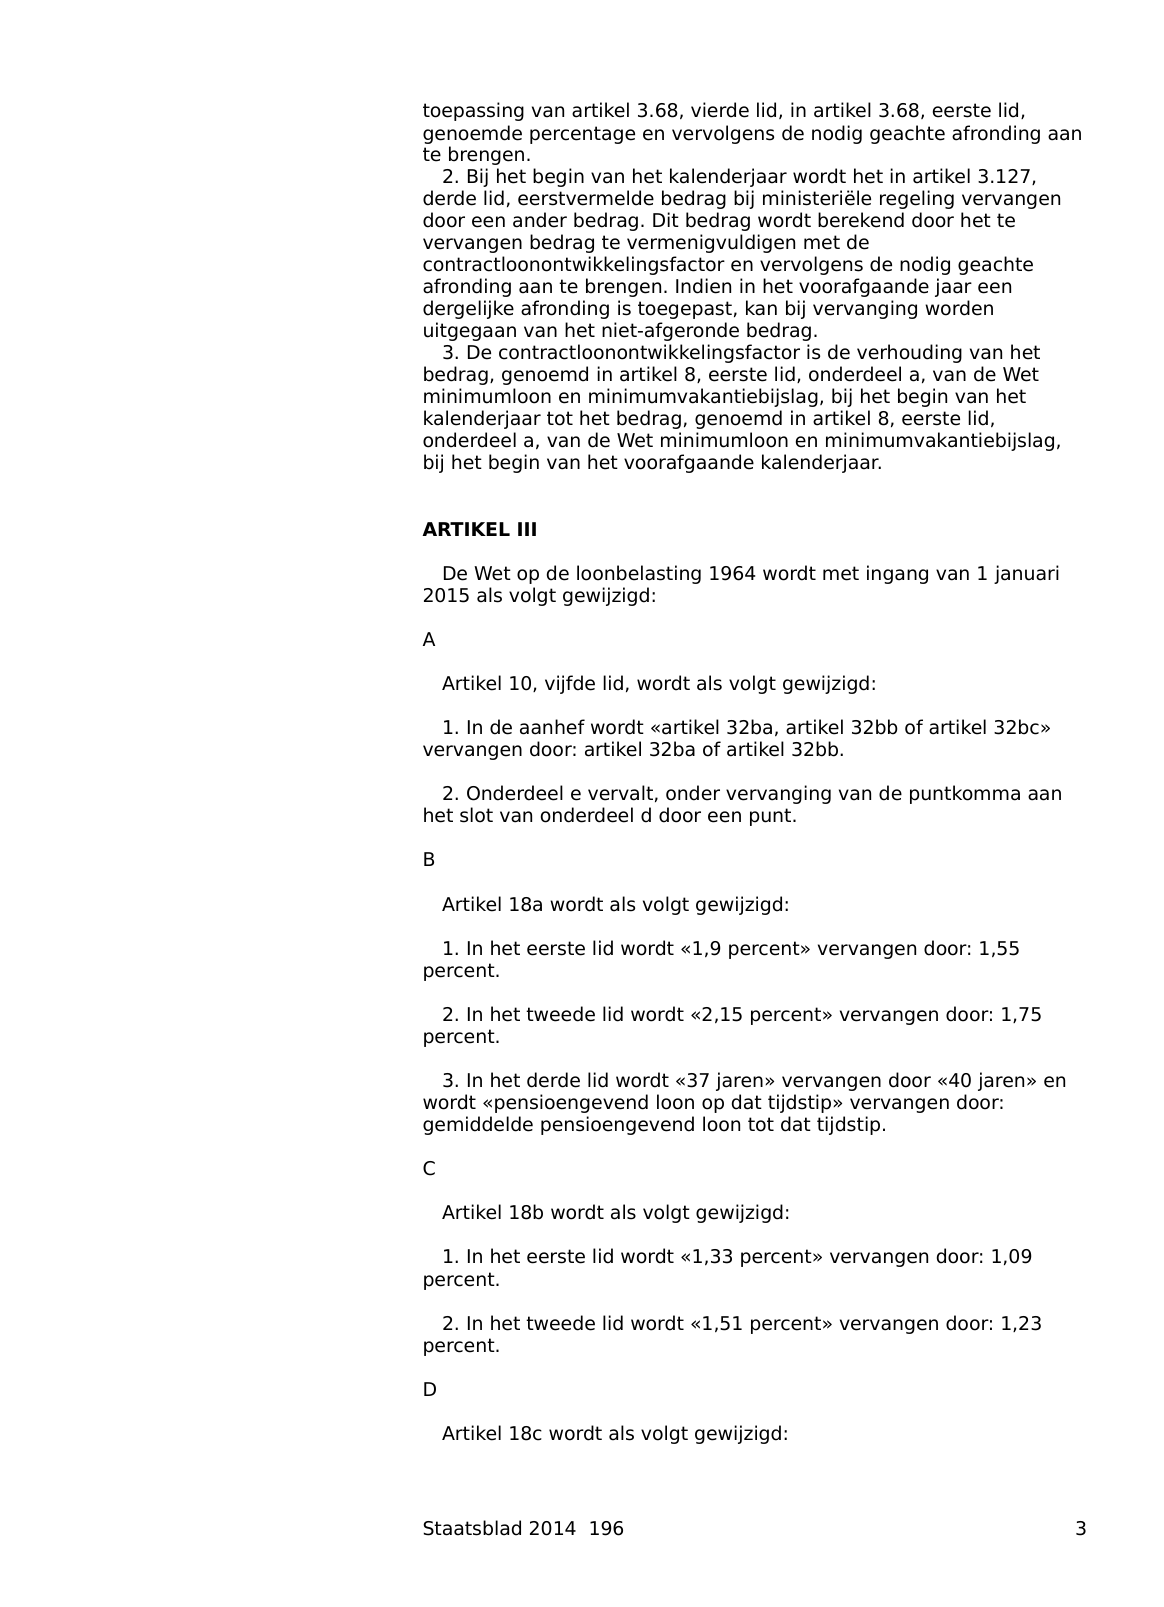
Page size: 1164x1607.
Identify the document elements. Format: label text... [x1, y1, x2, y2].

text 1. In het eerste lid wordt «1,33 percent» vervangen door: 1,09 percent. [422, 1246, 1087, 1290]
text Artikel 10, vijfde lid, wordt als volgt gewijzigd: [422, 673, 1087, 695]
text 3. De contractloonontwikkelingsfactor is de verhouding van het bedrag, genoemd in artikel 8, eerste lid, onderdeel a, van de Wet minimumloon en minimumvakantiebijslag, bij het begin van het kalenderjaar tot het bedrag, genoemd in artikel 8, eerste lid, onderdeel a, van de Wet minimumloon en minimumvakantiebijslag, bij het begin van het voorafgaande kalenderjaar. [422, 342, 1087, 474]
text toepassing van artikel 3.68, vierde lid, in artikel 3.68, eerste lid, genoemde percentage en vervolgens de nodig geachte afronding aan te brengen. [422, 100, 1087, 166]
text Artikel 18a wordt als volgt gewijzigd: [422, 893, 1087, 916]
text B [422, 849, 1087, 871]
text 2. In het tweede lid wordt «2,15 percent» vervangen door: 1,75 percent. [422, 1004, 1087, 1048]
text De Wet op de loonbelasting 1964 wordt met ingang van 1 januari 2015 als volgt gewijzigd: [422, 563, 1087, 607]
text 1. In de aanhef wordt «artikel 32ba, artikel 32bb of artikel 32bc» vervangen door: artikel 32ba of artikel 32bb. [422, 717, 1087, 761]
text Artikel 18c wordt als volgt gewijzigd: [422, 1423, 1087, 1445]
text Artikel 18b wordt als volgt gewijzigd: [422, 1202, 1087, 1224]
text 1. In het eerste lid wordt «1,9 percent» vervangen door: 1,55 percent. [422, 938, 1087, 982]
subtitle ARTIKEL III [422, 518, 1087, 540]
text 3. In het derde lid wordt «37 jaren» vervangen door «40 jaren» en wordt «pensioengevend loon op dat tijdstip» vervangen door: gemiddelde pensioengevend loon tot dat tijdstip. [422, 1070, 1087, 1136]
text C [422, 1158, 1087, 1180]
text D [422, 1379, 1087, 1401]
text A [422, 629, 1087, 651]
text 2. In het tweede lid wordt «1,51 percent» vervangen door: 1,23 percent. [422, 1313, 1087, 1357]
text 2. Onderdeel e vervalt, onder vervanging van de puntkomma aan het slot van onderdeel d door een punt. [422, 783, 1087, 827]
text 2. Bij het begin van het kalenderjaar wordt het in artikel 3.127, derde lid, eerstvermelde bedrag bij ministeriële regeling vervangen door een ander bedrag. Dit bedrag wordt berekend door het te vervangen bedrag te vermenigvuldigen met de contractloonontwikkelingsfactor en vervolgens de nodig geachte afronding aan te brengen. Indien in het voorafgaande jaar een dergelijke afronding is toegepast, kan bij vervanging worden uitgegaan van het niet-afgeronde bedrag. [422, 166, 1087, 342]
